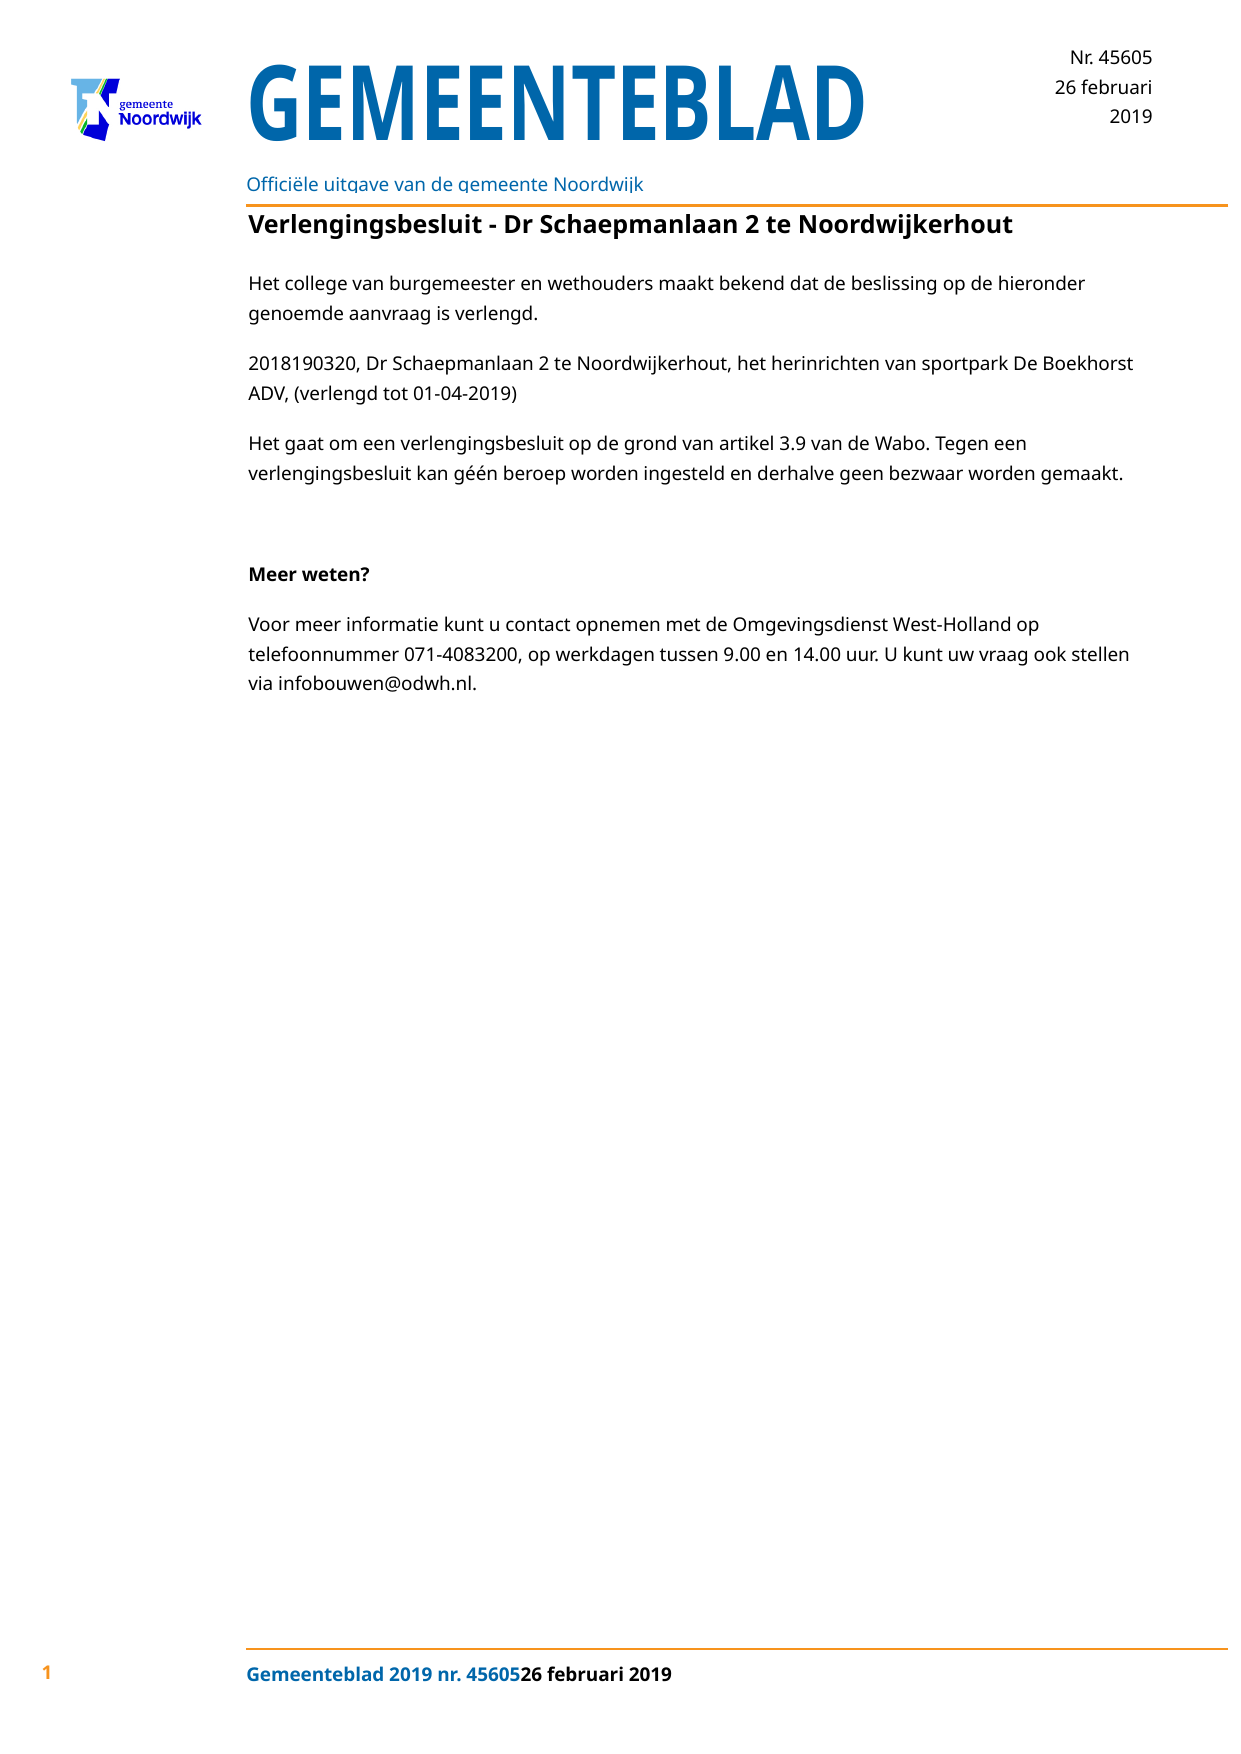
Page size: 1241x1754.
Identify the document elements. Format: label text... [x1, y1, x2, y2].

text Meer weten? [248, 561, 1152, 586]
text 2018190320, Dr Schaepmanlaan 2 te Noordwijkerhout, het herinrichten van sportpark De Boekhorst ADV, (verlengd tot 01-04-2019) [248, 350, 1152, 406]
text Het gaat om een verlengingsbesluit op de grond van artikel 3.9 van de Wabo. Tegen een verlengingsbesluit kan géén beroep worden ingesteld en derhalve geen bezwaar worden gemaakt. [248, 430, 1152, 486]
text Het college van burgemeester en wethouders maakt bekend dat de beslissing op de hieronder genoemde aanvraag is verlengd. [248, 270, 1152, 326]
text Verlengingsbesluit - Dr Schaepmanlaan 2 te Noordwijkerhout [248, 207, 1152, 241]
picture [41, 47, 231, 172]
text Voor meer informatie kunt u contact opnemen met de Omgevingsdienst West-Holland op telefoonnummer 071-4083200, op werkdagen tussen 9.00 en 14.00 uur. U kunt uw vraag ook stellen via infobouwen@odwh.nl. [248, 611, 1152, 696]
